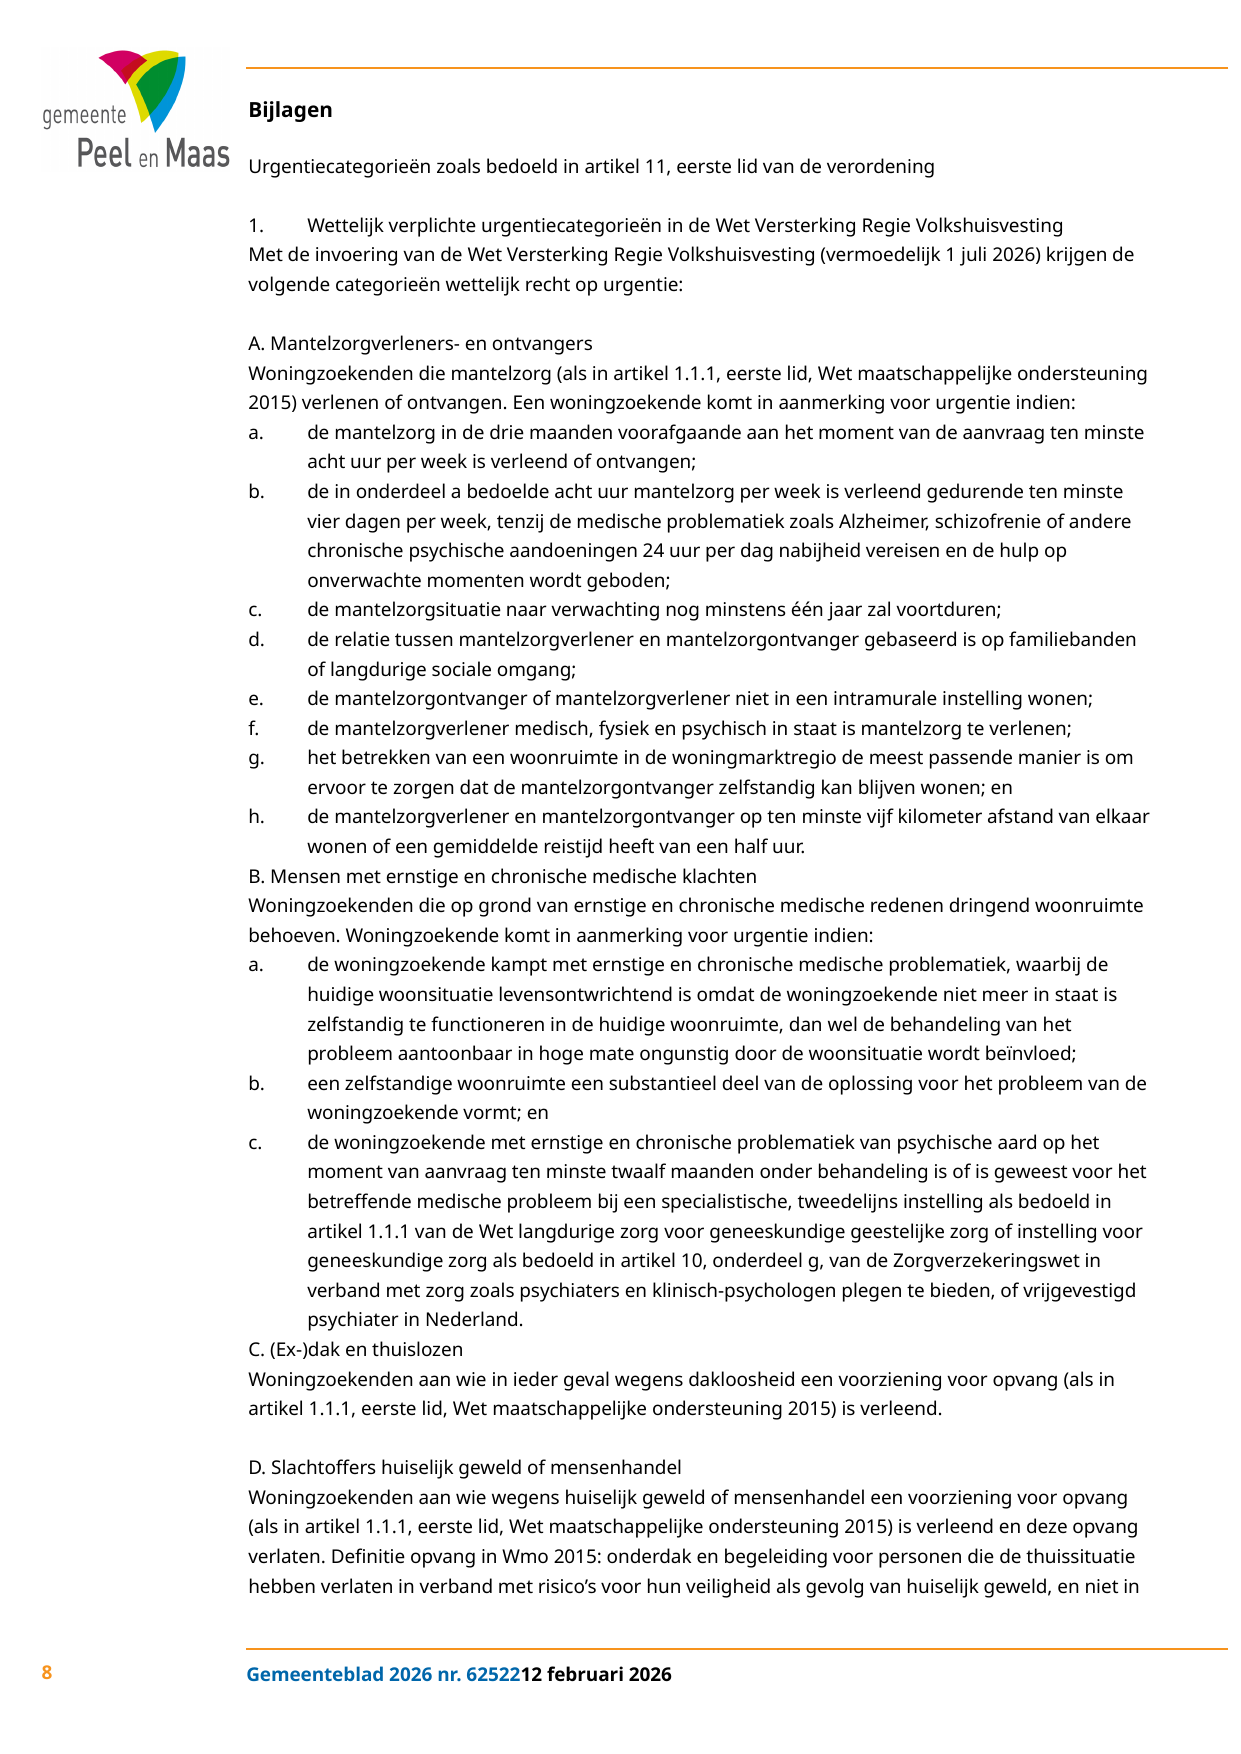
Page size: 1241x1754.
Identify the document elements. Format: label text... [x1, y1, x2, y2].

picture [41, 47, 231, 172]
list de mantelzorg in de drie maanden voorafgaande aan het moment van de aanvraag ten minste acht uur per week is verleend of ontvangen; [248, 419, 1152, 474]
text Woningzoekenden die mantelzorg (als in artikel 1.1.1, eerste lid, Wet maatschappelijke ondersteuning 2015) verlenen of ontvangen. Een woningzoekende komt in aanmerking voor urgentie indien: [248, 360, 1152, 415]
list de woningzoekende met ernstige en chronische problematiek van psychische aard op het moment van aanvraag ten minste twaalf maanden onder behandeling is of is geweest voor het betreffende medische probleem bij een specialistische, tweedelijns instelling als bedoeld in artikel 1.1.1 van de Wet langdurige zorg voor geneeskundige geestelijke zorg of instelling voor geneeskundige zorg als bedoeld in artikel 10, onderdeel g, van de Zorgverzekeringswet in verband met zorg zoals psychiaters en klinisch-psychologen plegen te bieden, of vrijgevestigd psychiater in Nederland. [248, 1129, 1152, 1332]
text C. (Ex-)dak en thuislozen [248, 1336, 1152, 1362]
text Woningzoekenden aan wie wegens huiselijk geweld of mensenhandel een voorziening voor opvang (als in artikel 1.1.1, eerste lid, Wet maatschappelijke ondersteuning 2015) is verleend en deze opvang verlaten. Definitie opvang in Wmo 2015: onderdak en begeleiding voor personen die de thuissituatie hebben verlaten in verband met risico’s voor hun veiligheid als gevolg van huiselijk geweld, en niet in [248, 1484, 1152, 1599]
text Woningzoekenden die op grond van ernstige en chronische medische redenen dringend woonruimte behoeven. Woningzoekende komt in aanmerking voor urgentie indien: [248, 892, 1152, 948]
list de mantelzorgsituatie naar verwachting nog minstens één jaar zal voortduren; [248, 597, 1152, 622]
text Bijlagen [248, 95, 1152, 123]
list de mantelzorgverlener en mantelzorgontvanger op ten minste vijf kilometer afstand van elkaar wonen of een gemiddelde reistijd heeft van een half uur. [248, 804, 1152, 859]
text B. Mensen met ernstige en chronische medische klachten [248, 863, 1152, 889]
text Woningzoekenden aan wie in ieder geval wegens dakloosheid een voorziening voor opvang (als in artikel 1.1.1, eerste lid, Wet maatschappelijke ondersteuning 2015) is verleend. [248, 1366, 1152, 1421]
text Urgentiecategorieën zoals bedoeld in artikel 11, eerste lid van de verordening [248, 153, 1152, 179]
list de mantelzorgverlener medisch, fysiek en psychisch in staat is mantelzorg te verlenen; [248, 715, 1152, 741]
text A. Mantelzorgverleners- en ontvangers [248, 330, 1152, 356]
list het betrekken van een woonruimte in de woningmarktregio de meest passende manier is om ervoor te zorgen dat de mantelzorgontvanger zelfstandig kan blijven wonen; en [248, 744, 1152, 800]
list de mantelzorgontvanger of mantelzorgverlener niet in een intramurale instelling wonen; [248, 685, 1152, 711]
list de woningzoekende kampt met ernstige en chronische medische problematiek, waarbij de huidige woonsituatie levensontwrichtend is omdat de woningzoekende niet meer in staat is zelfstandig te functioneren in de huidige woonruimte, dan wel de behandeling van het probleem aantoonbaar in hoge mate ongunstig door de woonsituatie wordt beïnvloed; [248, 952, 1152, 1066]
text D. Slachtoffers huiselijk geweld of mensenhandel [248, 1454, 1152, 1480]
list Wettelijk verplichte urgentiecategorieën in de Wet Versterking Regie Volkshuisvesting [248, 212, 1152, 238]
list de in onderdeel a bedoelde acht uur mantelzorg per week is verleend gedurende ten minste vier dagen per week, tenzij de medische problematiek zoals Alzheimer, schizofrenie of andere chronische psychische aandoeningen 24 uur per dag nabijheid vereisen en de hulp op onverwachte momenten wordt geboden; [248, 478, 1152, 593]
list een zelfstandige woonruimte een substantieel deel van de oplossing voor het probleem van de woningzoekende vormt; en [248, 1070, 1152, 1125]
text Met de invoering van de Wet Versterking Regie Volkshuisvesting (vermoedelijk 1 juli 2026) krijgen de volgende categorieën wettelijk recht op urgentie: [248, 242, 1152, 297]
list de relatie tussen mantelzorgverlener en mantelzorgontvanger gebaseerd is op familiebanden of langdurige sociale omgang; [248, 626, 1152, 682]
